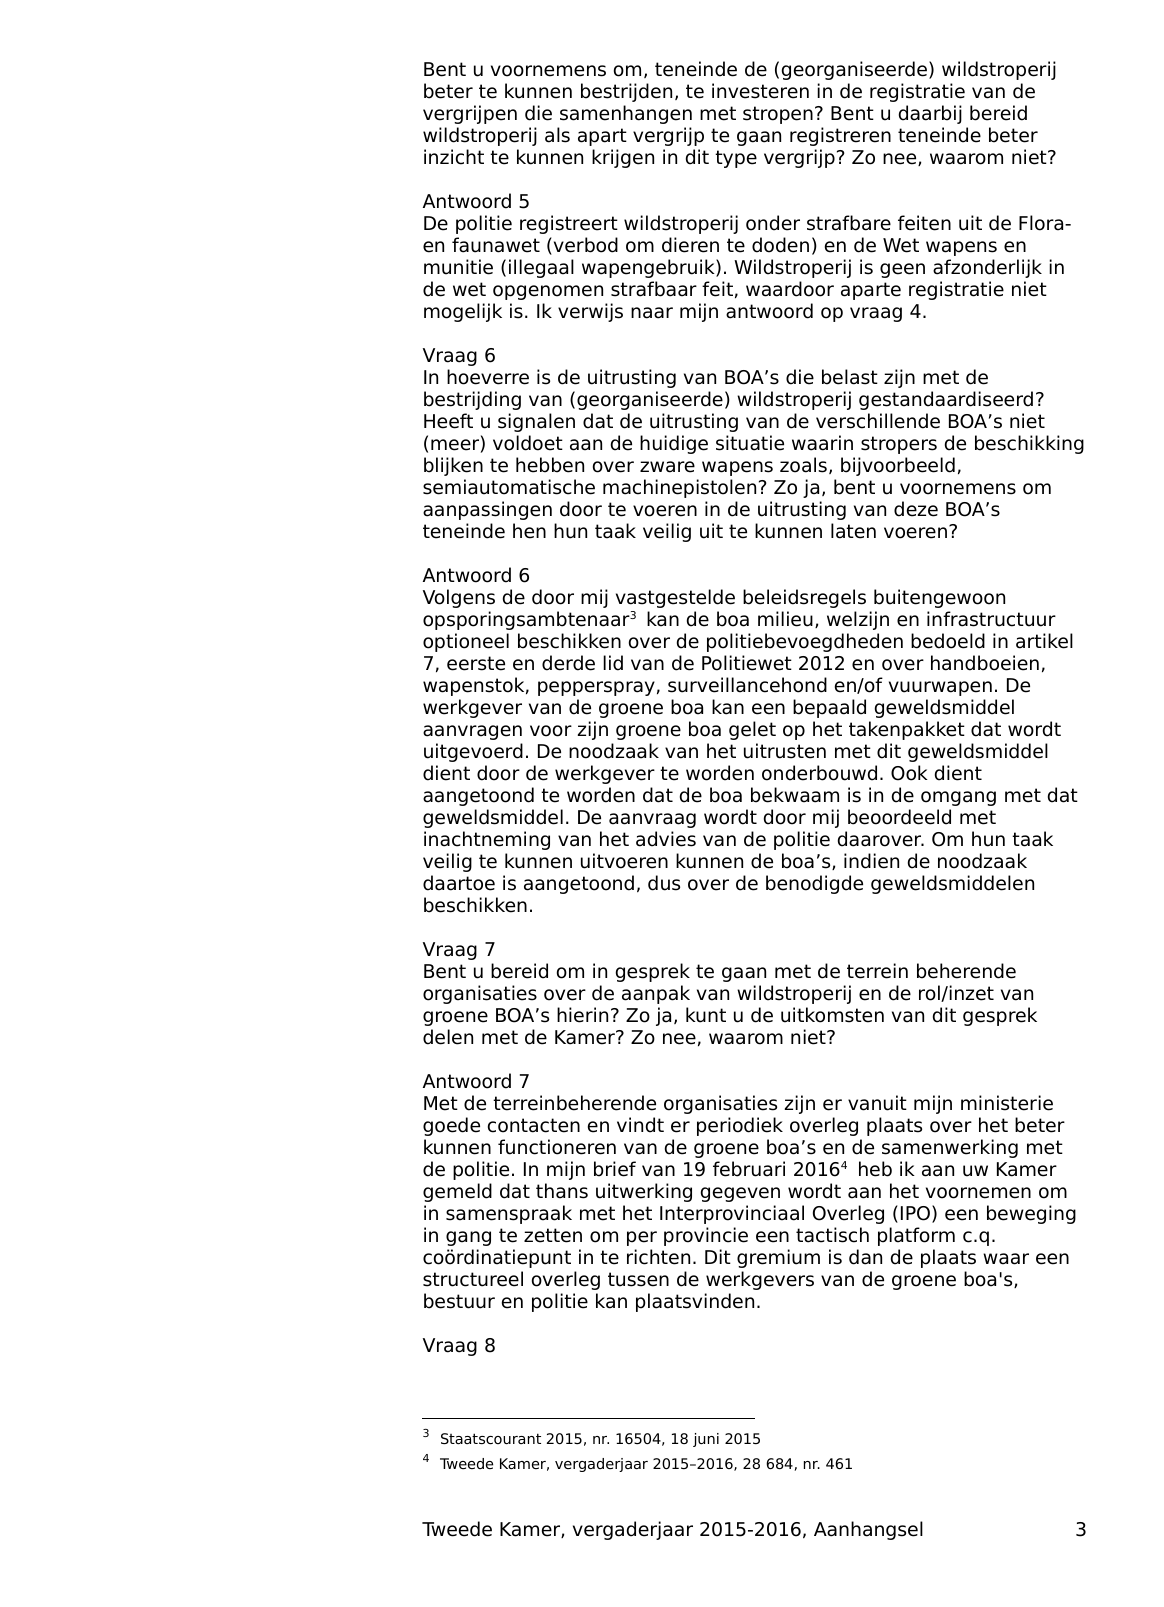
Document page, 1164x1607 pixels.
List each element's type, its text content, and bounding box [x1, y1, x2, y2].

text Volgens de door mij vastgestelde beleidsregels buitengewoon opsporingsambtenaar kan de boa milieu, welzijn en infrastructuur optioneel beschikken over de politiebevoegdheden bedoeld in artikel 7, eerste en derde lid van de Politiewet 2012 en over handboeien, wapenstok, pepperspray, surveillancehond en/of vuurwapen. De werkgever van de groene boa kan een bepaald geweldsmiddel aanvragen voor zijn groene boa gelet op het takenpakket dat wordt uitgevoerd. De noodzaak van het uitrusten met dit geweldsmiddel dient door de werkgever te worden onderbouwd. Ook dient aangetoond te worden dat de boa bekwaam is in de omgang met dat geweldsmiddel. De aanvraag wordt door mij beoordeeld met inachtneming van het advies van de politie daarover. Om hun taak veilig te kunnen uitvoeren kunnen de boa’s, indien de noodzaak daartoe is aangetoond, dus over de benodigde geweldsmiddelen beschikken. [422, 587, 1087, 917]
text De politie registreert wildstroperij onder strafbare feiten uit de Flora- en faunawet (verbod om dieren te doden) en de Wet wapens en munitie (illegaal wapengebruik). Wildstroperij is geen afzonderlijk in de wet opgenomen strafbaar feit, waardoor aparte registratie niet mogelijk is. Ik verwijs naar mijn antwoord op vraag 4. [422, 213, 1087, 323]
text Staatscourant 2015, nr. 16504, 18 juni 2015 [422, 1427, 1087, 1449]
text Antwoord 7 [422, 1071, 1087, 1093]
text Tweede Kamer, vergaderjaar 2015–2016, 28 684, nr. 461 [422, 1452, 1087, 1474]
text Vraag 6 [422, 345, 1087, 367]
text Met de terreinbeherende organisaties zijn er vanuit mijn ministerie goede contacten en vindt er periodiek overleg plaats over het beter kunnen functioneren van de groene boa’s en de samenwerking met de politie. In mijn brief van 19 februari 2016 heb ik aan uw Kamer gemeld dat thans uitwerking gegeven wordt aan het voornemen om in samenspraak met het Interprovinciaal Overleg (IPO) een beweging in gang te zetten om per provincie een tactisch platform c.q. coördinatiepunt in te richten. Dit gremium is dan de plaats waar een structureel overleg tussen de werkgevers van de groene boa's, bestuur en politie kan plaatsvinden. [422, 1093, 1087, 1313]
text Vraag 7 [422, 939, 1087, 961]
text Bent u bereid om in gesprek te gaan met de terrein beherende organisaties over de aanpak van wildstroperij en de rol/inzet van groene BOA’s hierin? Zo ja, kunt u de uitkomsten van dit gesprek delen met de Kamer? Zo nee, waarom niet? [422, 961, 1087, 1049]
text In hoeverre is de uitrusting van BOA’s die belast zijn met de bestrijding van (georganiseerde) wildstroperij gestandaardiseerd? Heeft u signalen dat de uitrusting van de verschillende BOA’s niet (meer) voldoet aan de huidige situatie waarin stropers de beschikking blijken te hebben over zware wapens zoals, bijvoorbeeld, semiautomatische machinepistolen? Zo ja, bent u voornemens om aanpassingen door te voeren in de uitrusting van deze BOA’s teneinde hen hun taak veilig uit te kunnen laten voeren? [422, 367, 1087, 543]
text Vraag 8 [422, 1335, 1087, 1357]
text Bent u voornemens om, teneinde de (georganiseerde) wildstroperij beter te kunnen bestrijden, te investeren in de registratie van de vergrijpen die samenhangen met stropen? Bent u daarbij bereid wildstroperij als apart vergrijp te gaan registreren teneinde beter inzicht te kunnen krijgen in dit type vergrijp? Zo nee, waarom niet? [422, 59, 1087, 169]
text Antwoord 5 [422, 191, 1087, 213]
text Antwoord 6 [422, 565, 1087, 587]
